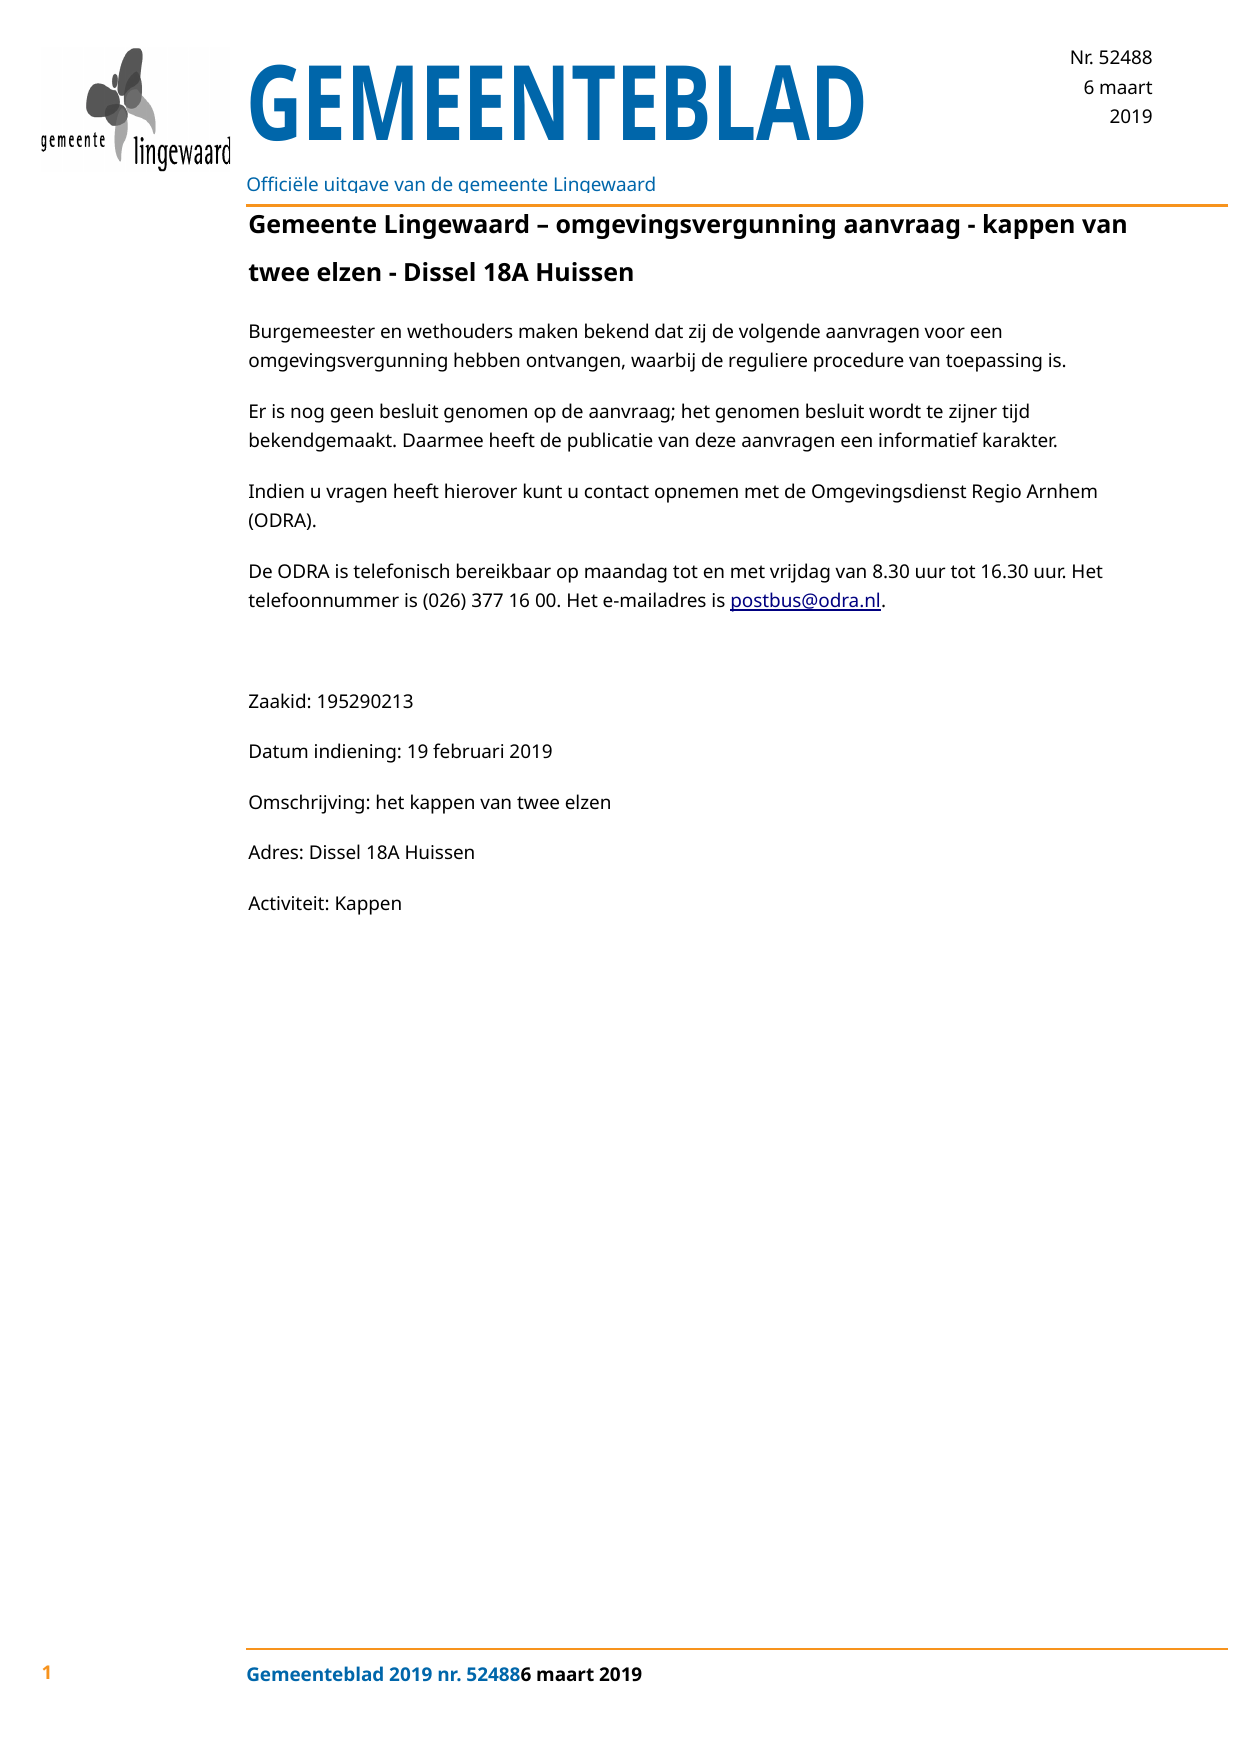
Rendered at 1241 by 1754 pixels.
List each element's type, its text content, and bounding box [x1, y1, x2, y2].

text Zaakid: 195290213 [248, 688, 1152, 714]
text Activiteit: Kappen [248, 890, 1152, 916]
text Omschrijving: het kappen van twee elzen [248, 789, 1152, 815]
text Gemeente Lingewaard – omgevingsvergunning aanvraag - kappen van twee elzen - Dissel 18A Huissen [248, 207, 1152, 288]
text Burgemeester en wethouders maken bekend dat zij de volgende aanvragen voor een omgevingsvergunning hebben ontvangen, waarbij de reguliere procedure van toepassing is. [248, 318, 1152, 373]
text Indien u vragen heeft hierover kunt u contact opnemen met de Omgevingsdienst Regio Arnhem (ODRA). [248, 478, 1152, 533]
picture [41, 47, 231, 172]
text Adres: Dissel 18A Huissen [248, 839, 1152, 865]
text Er is nog geen besluit genomen op de aanvraag; het genomen besluit wordt te zijner tijd bekendgemaakt. Daarmee heeft de publicatie van deze aanvragen een informatief karakter. [248, 398, 1152, 453]
text De ODRA is telefonisch bereikbaar op maandag tot en met vrijdag van 8.30 uur tot 16.30 uur. Het telefoonnummer is (026) 377 16 00. Het e-mailadres is postbus@odra.nl. [248, 558, 1152, 613]
text Datum indiening: 19 februari 2019 [248, 739, 1152, 764]
